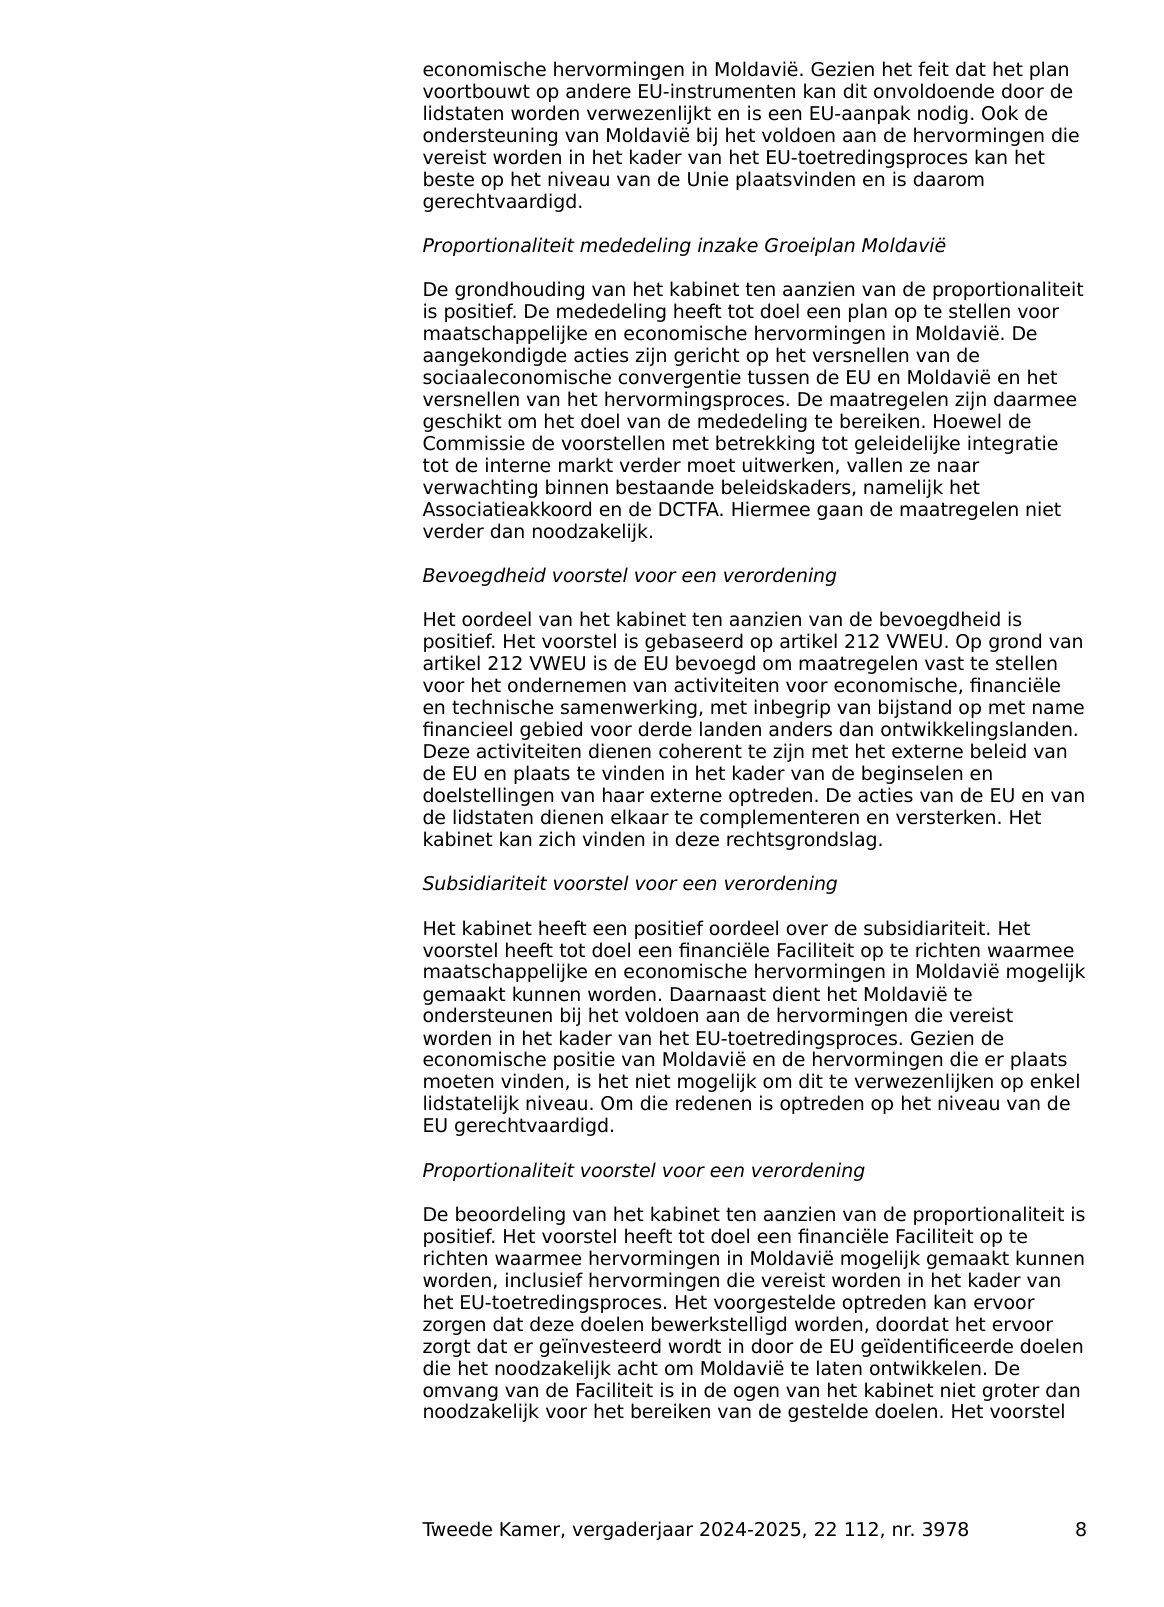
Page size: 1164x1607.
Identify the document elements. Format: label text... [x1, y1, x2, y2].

text De grondhouding van het kabinet ten aanzien van de proportionaliteit is positief. De mededeling heeft tot doel een plan op te stellen voor maatschappelijke en economische hervormingen in Moldavië. De aangekondigde acties zijn gericht op het versnellen van de sociaaleconomische convergentie tussen de EU en Moldavië en het versnellen van het hervormingsproces. De maatregelen zijn daarmee geschikt om het doel van de mededeling te bereiken. Hoewel de Commissie de voorstellen met betrekking tot geleidelijke integratie tot de interne markt verder moet uitwerken, vallen ze naar verwachting binnen bestaande beleidskaders, namelijk het Associatieakkoord en de DCTFA. Hiermee gaan de maatregelen niet verder dan noodzakelijk. [422, 279, 1087, 543]
subtitle Bevoegdheid voorstel voor een verordening [422, 565, 1087, 587]
text Het kabinet heeft een positief oordeel over de subsidiariteit. Het voorstel heeft tot doel een financiële Faciliteit op te richten waarmee maatschappelijke en economische hervormingen in Moldavië mogelijk gemaakt kunnen worden. Daarnaast dient het Moldavië te ondersteunen bij het voldoen aan de hervormingen die vereist worden in het kader van het EU-toetredingsproces. Gezien de economische positie van Moldavië en de hervormingen die er plaats moeten vinden, is het niet mogelijk om dit te verwezenlijken op enkel lidstatelijk niveau. Om die redenen is optreden op het niveau van de EU gerechtvaardigd. [422, 917, 1087, 1137]
subtitle Proportionaliteit mededeling inzake Groeiplan Moldavië [422, 235, 1087, 257]
subtitle Subsidiariteit voorstel voor een verordening [422, 873, 1087, 895]
subtitle Proportionaliteit voorstel voor een verordening [422, 1159, 1087, 1181]
text economische hervormingen in Moldavië. Gezien het feit dat het plan voortbouwt op andere EU-instrumenten kan dit onvoldoende door de lidstaten worden verwezenlijkt en is een EU-aanpak nodig. Ook de ondersteuning van Moldavië bij het voldoen aan de hervormingen die vereist worden in het kader van het EU-toetredingsproces kan het beste op het niveau van de Unie plaatsvinden en is daarom gerechtvaardigd. [422, 59, 1087, 213]
text Het oordeel van het kabinet ten aanzien van de bevoegdheid is positief. Het voorstel is gebaseerd op artikel 212 VWEU. Op grond van artikel 212 VWEU is de EU bevoegd om maatregelen vast te stellen voor het ondernemen van activiteiten voor economische, financiële en technische samenwerking, met inbegrip van bijstand op met name financieel gebied voor derde landen anders dan ontwikkelingslanden. Deze activiteiten dienen coherent te zijn met het externe beleid van de EU en plaats te vinden in het kader van de beginselen en doelstellingen van haar externe optreden. De acties van de EU en van de lidstaten dienen elkaar te complementeren en versterken. Het kabinet kan zich vinden in deze rechtsgrondslag. [422, 609, 1087, 851]
text De beoordeling van het kabinet ten aanzien van de proportionaliteit is positief. Het voorstel heeft tot doel een financiële Faciliteit op te richten waarmee hervormingen in Moldavië mogelijk gemaakt kunnen worden, inclusief hervormingen die vereist worden in het kader van het EU-toetredingsproces. Het voorgestelde optreden kan ervoor zorgen dat deze doelen bewerkstelligd worden, doordat het ervoor zorgt dat er geïnvesteerd wordt in door de EU geïdentificeerde doelen die het noodzakelijk acht om Moldavië te laten ontwikkelen. De omvang van de Faciliteit is in de ogen van het kabinet niet groter dan noodzakelijk voor het bereiken van de gestelde doelen. Het voorstel [422, 1204, 1087, 1423]
